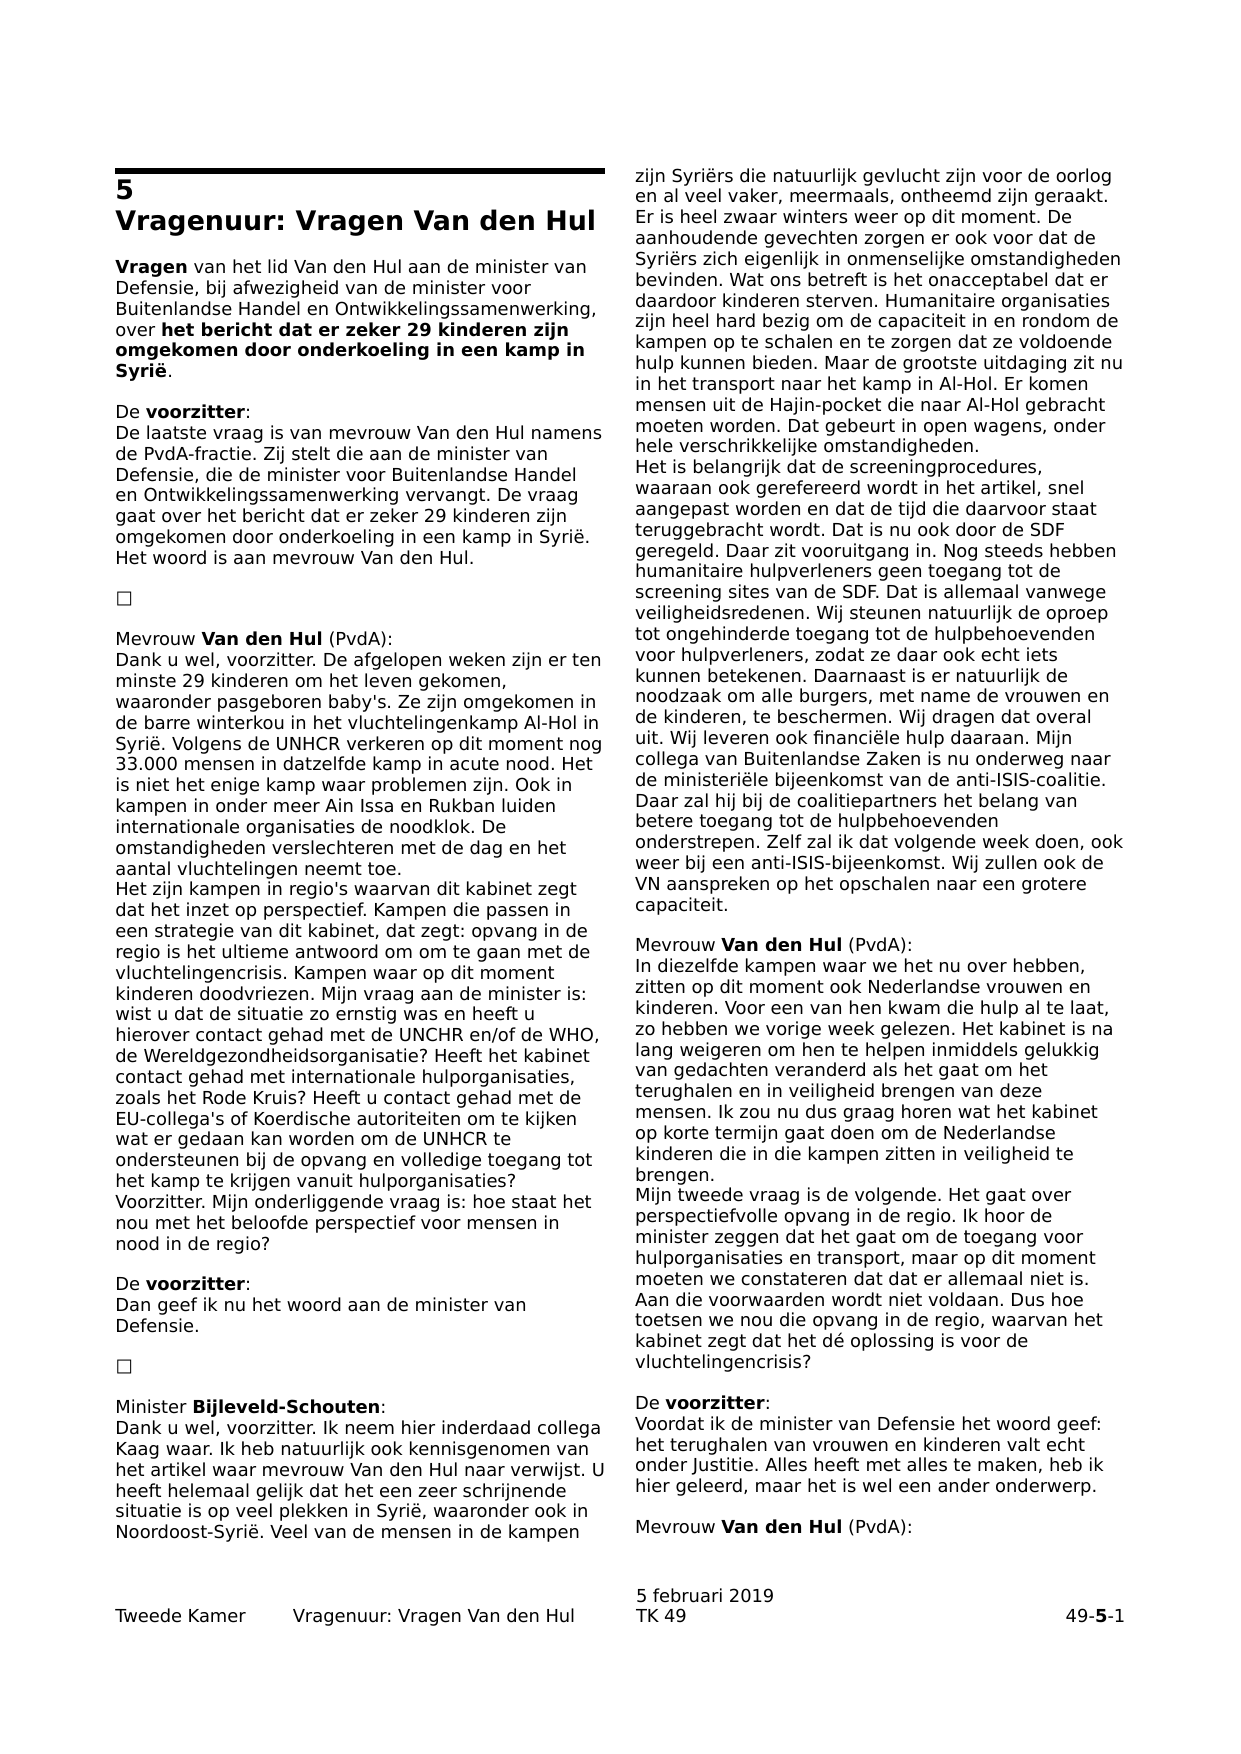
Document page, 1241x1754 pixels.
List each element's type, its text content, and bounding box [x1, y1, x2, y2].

text Mevrouw Van den Hul (PvdA): [115, 629, 605, 650]
text Het zijn kampen in regio's waarvan dit kabinet zegt dat het inzet op perspectief. Kampen die passen in een strategie van dit kabinet, dat zegt: opvang in de regio is het ultieme antwoord om om te gaan met de vluchtelingencrisis. Kampen waar op dit moment kinderen doodvriezen. Mijn vraag aan de minister is: wist u dat de situatie zo ernstig was en heeft u hierover contact gehad met de UNCHR en/of de WHO, de Wereldgezondheidsorganisatie? Heeft het kabinet contact gehad met internationale hulporganisaties, zoals het Rode Kruis? Heeft u contact gehad met de EU-collega's of Koerdische autoriteiten om te kijken wat er gedaan kan worden om de UNHCR te ondersteunen bij de opvang en volledige toegang tot het kamp te krijgen vanuit hulporganisaties? [115, 879, 605, 1192]
title 5 Vragenuur: Vragen Van den Hul [115, 174, 605, 237]
text Dank u wel, voorzitter. De afgelopen weken zijn er ten minste 29 kinderen om het leven gekomen, waaronder pasgeboren baby's. Ze zijn omgekomen in de barre winterkou in het vluchtelingenkamp Al-Hol in Syrië. Volgens de UNHCR verkeren op dit moment nog 33.000 mensen in datzelfde kamp in acute nood. Het is niet het enige kamp waar problemen zijn. Ook in kampen in onder meer Ain Issa en Rukban luiden internationale organisaties de noodklok. De omstandigheden verslechteren met de dag en het aantal vluchtelingen neemt toe. [115, 650, 605, 879]
text Het is belangrijk dat de screeningprocedures, waaraan ook gerefereerd wordt in het artikel, snel aangepast worden en dat de tijd die daarvoor staat teruggebracht wordt. Dat is nu ook door de SDF geregeld. Daar zit vooruitgang in. Nog steeds hebben humanitaire hulpverleners geen toegang tot de screening sites van de SDF. Dat is allemaal vanwege veiligheidsredenen. Wij steunen natuurlijk de oproep tot ongehinderde toegang tot de hulpbehoevenden voor hulpverleners, zodat ze daar ook echt iets kunnen betekenen. Daarnaast is er natuurlijk de noodzaak om alle burgers, met name de vrouwen en de kinderen, te beschermen. Wij dragen dat overal uit. Wij leveren ook financiële hulp daaraan. Mijn collega van Buitenlandse Zaken is nu onderweg naar de ministeriële bijeenkomst van de anti-ISIS-coalitie. Daar zal hij bij de coalitiepartners het belang van betere toegang tot de hulpbehoevenden onderstrepen. Zelf zal ik dat volgende week doen, ook weer bij een anti-ISIS-bijeenkomst. Wij zullen ook de VN aanspreken op het opschalen naar een grotere capaciteit. [635, 457, 1125, 915]
text De laatste vraag is van mevrouw Van den Hul namens de PvdA-fractie. Zij stelt die aan de minister van Defensie, die de minister voor Buitenlandse Handel en Ontwikkelingssamenwerking vervangt. De vraag gaat over het bericht dat er zeker 29 kinderen zijn omgekomen door onderkoeling in een kamp in Syrië. Het woord is aan mevrouw Van den Hul. [115, 423, 605, 568]
text Mevrouw Van den Hul (PvdA): [635, 935, 1125, 956]
text Dank u wel, voorzitter. Ik neem hier inderdaad collega Kaag waar. Ik heb natuurlijk ook kennisgenomen van het artikel waar mevrouw Van den Hul naar verwijst. U heeft helemaal gelijk dat het een zeer schrijnende situatie is op veel plekken in Syrië, waaronder ook in Noordoost-Syrië. Veel van de mensen in de kampen [115, 1418, 605, 1543]
text Voorzitter. Mijn onderliggende vraag is: hoe staat het nou met het beloofde perspectief voor mensen in nood in de regio? [115, 1192, 605, 1254]
text Dan geef ik nu het woord aan de minister van Defensie. [115, 1295, 605, 1336]
text Mevrouw Van den Hul (PvdA): [635, 1517, 1125, 1537]
text De voorzitter: [635, 1393, 1125, 1413]
text Mijn tweede vraag is de volgende. Het gaat over perspectiefvolle opvang in de regio. Ik hoor de minister zeggen dat het gaat om de toegang voor hulporganisaties en transport, maar op dit moment moeten we constateren dat dat er allemaal niet is. Aan die voorwaarden wordt niet voldaan. Dus hoe toetsen we nou die opvang in de regio, waarvan het kabinet zegt dat het dé oplossing is voor de vluchtelingencrisis? [635, 1185, 1125, 1373]
text De voorzitter: [115, 1274, 605, 1295]
text In diezelfde kampen waar we het nu over hebben, zitten op dit moment ook Nederlandse vrouwen en kinderen. Voor een van hen kwam die hulp al te laat, zo hebben we vorige week gelezen. Het kabinet is na lang weigeren om hen te helpen inmiddels gelukkig van gedachten veranderd als het gaat om het terughalen en in veiligheid brengen van deze mensen. Ik zou nu dus graag horen wat het kabinet op korte termijn gaat doen om de Nederlandse kinderen die in die kampen zitten in veiligheid te brengen. [635, 956, 1125, 1185]
text De voorzitter: [115, 402, 605, 423]
text Minister Bijleveld-Schouten: [115, 1397, 605, 1418]
text zijn Syriërs die natuurlijk gevlucht zijn voor de oorlog en al veel vaker, meermaals, ontheemd zijn geraakt. Er is heel zwaar winters weer op dit moment. De aanhoudende gevechten zorgen er ook voor dat de Syriërs zich eigenlijk in onmenselijke omstandigheden bevinden. Wat ons betreft is het onacceptabel dat er daardoor kinderen sterven. Humanitaire organisaties zijn heel hard bezig om de capaciteit in en rondom de kampen op te schalen en te zorgen dat ze voldoende hulp kunnen bieden. Maar de grootste uitdaging zit nu in het transport naar het kamp in Al-Hol. Er komen mensen uit de Hajin-pocket die naar Al-Hol gebracht moeten worden. Dat gebeurt in open wagens, onder hele verschrikkelijke omstandigheden. [635, 165, 1125, 457]
text ⬜ [115, 1356, 605, 1377]
text Vragen van het lid Van den Hul aan de minister van Defensie, bij afwezigheid van de minister voor Buitenlandse Handel en Ontwikkelingssamenwerking, over het bericht dat er zeker 29 kinderen zijn omgekomen door onderkoeling in een kamp in Syrië. [115, 257, 605, 382]
text Voordat ik de minister van Defensie het woord geef: het terughalen van vrouwen en kinderen valt echt onder Justitie. Alles heeft met alles te maken, heb ik hier geleerd, maar het is wel een ander onderwerp. [635, 1413, 1125, 1497]
text ⬜ [115, 588, 605, 609]
